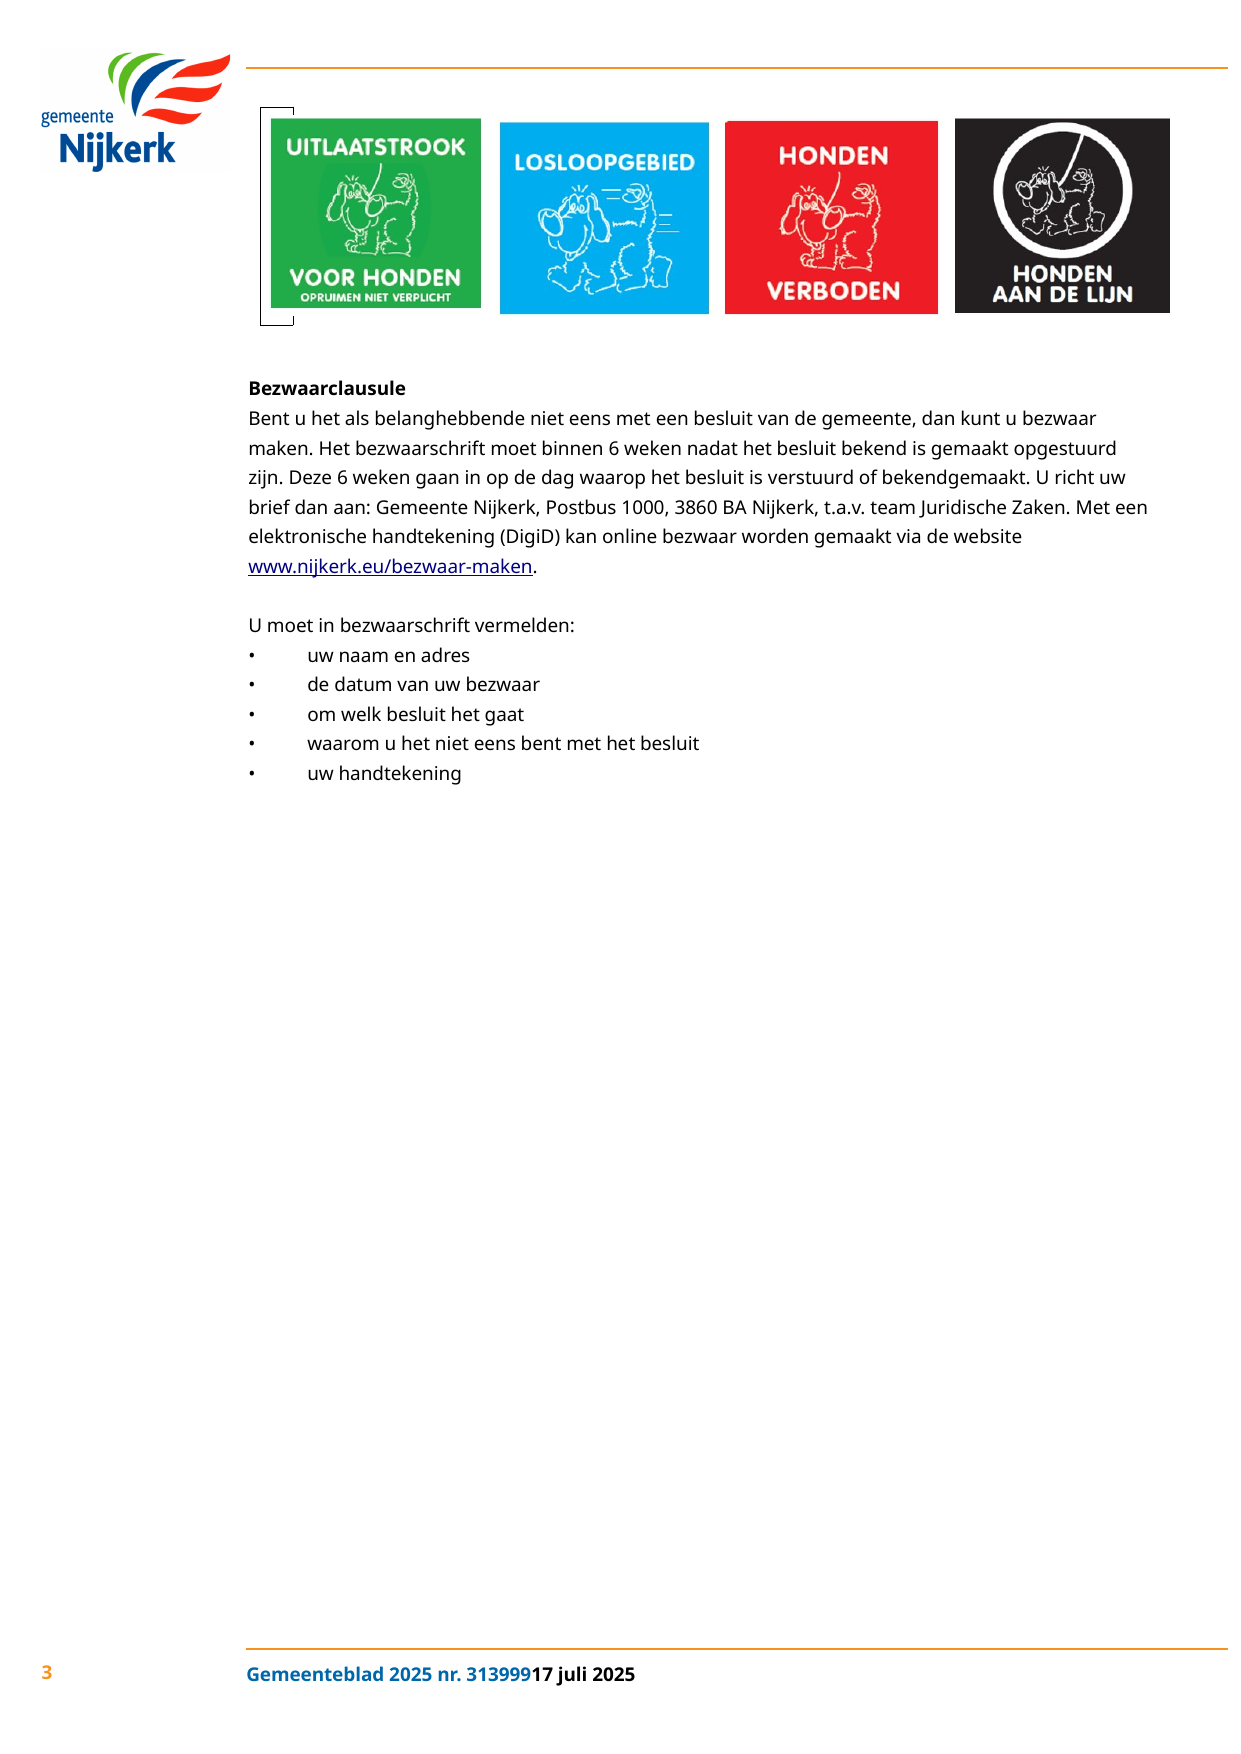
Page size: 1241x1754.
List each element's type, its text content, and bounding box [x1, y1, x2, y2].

picture [41, 47, 231, 172]
list om welk besluit het gaat [248, 701, 1152, 727]
picture [268, 115, 1173, 316]
list uw naam en adres [248, 642, 1152, 667]
list uw handtekening [248, 760, 1152, 786]
list de datum van uw bezwaar [248, 671, 1152, 697]
text Bezwaarclausule [248, 376, 1152, 401]
list waarom u het niet eens bent met het besluit [248, 731, 1152, 756]
text U moet in bezwaarschrift vermelden: [248, 612, 1152, 638]
text Bent u het als belanghebbende niet eens met een besluit van de gemeente, dan kunt u bezwaar maken. Het bezwaarschrift moet binnen 6 weken nadat het besluit bekend is gemaakt opgestuurd zijn. Deze 6 weken gaan in op de dag waarop het besluit is verstuurd of bekendgemaakt. U richt uw brief dan aan: Gemeente Nijkerk, Postbus 1000, 3860 BA Nijkerk, t.a.v. team Juridische Zaken. Met een elektronische handtekening (DigiD) kan online bezwaar worden gemaakt via de website www.nijkerk.eu/bezwaar-maken. [248, 405, 1152, 579]
